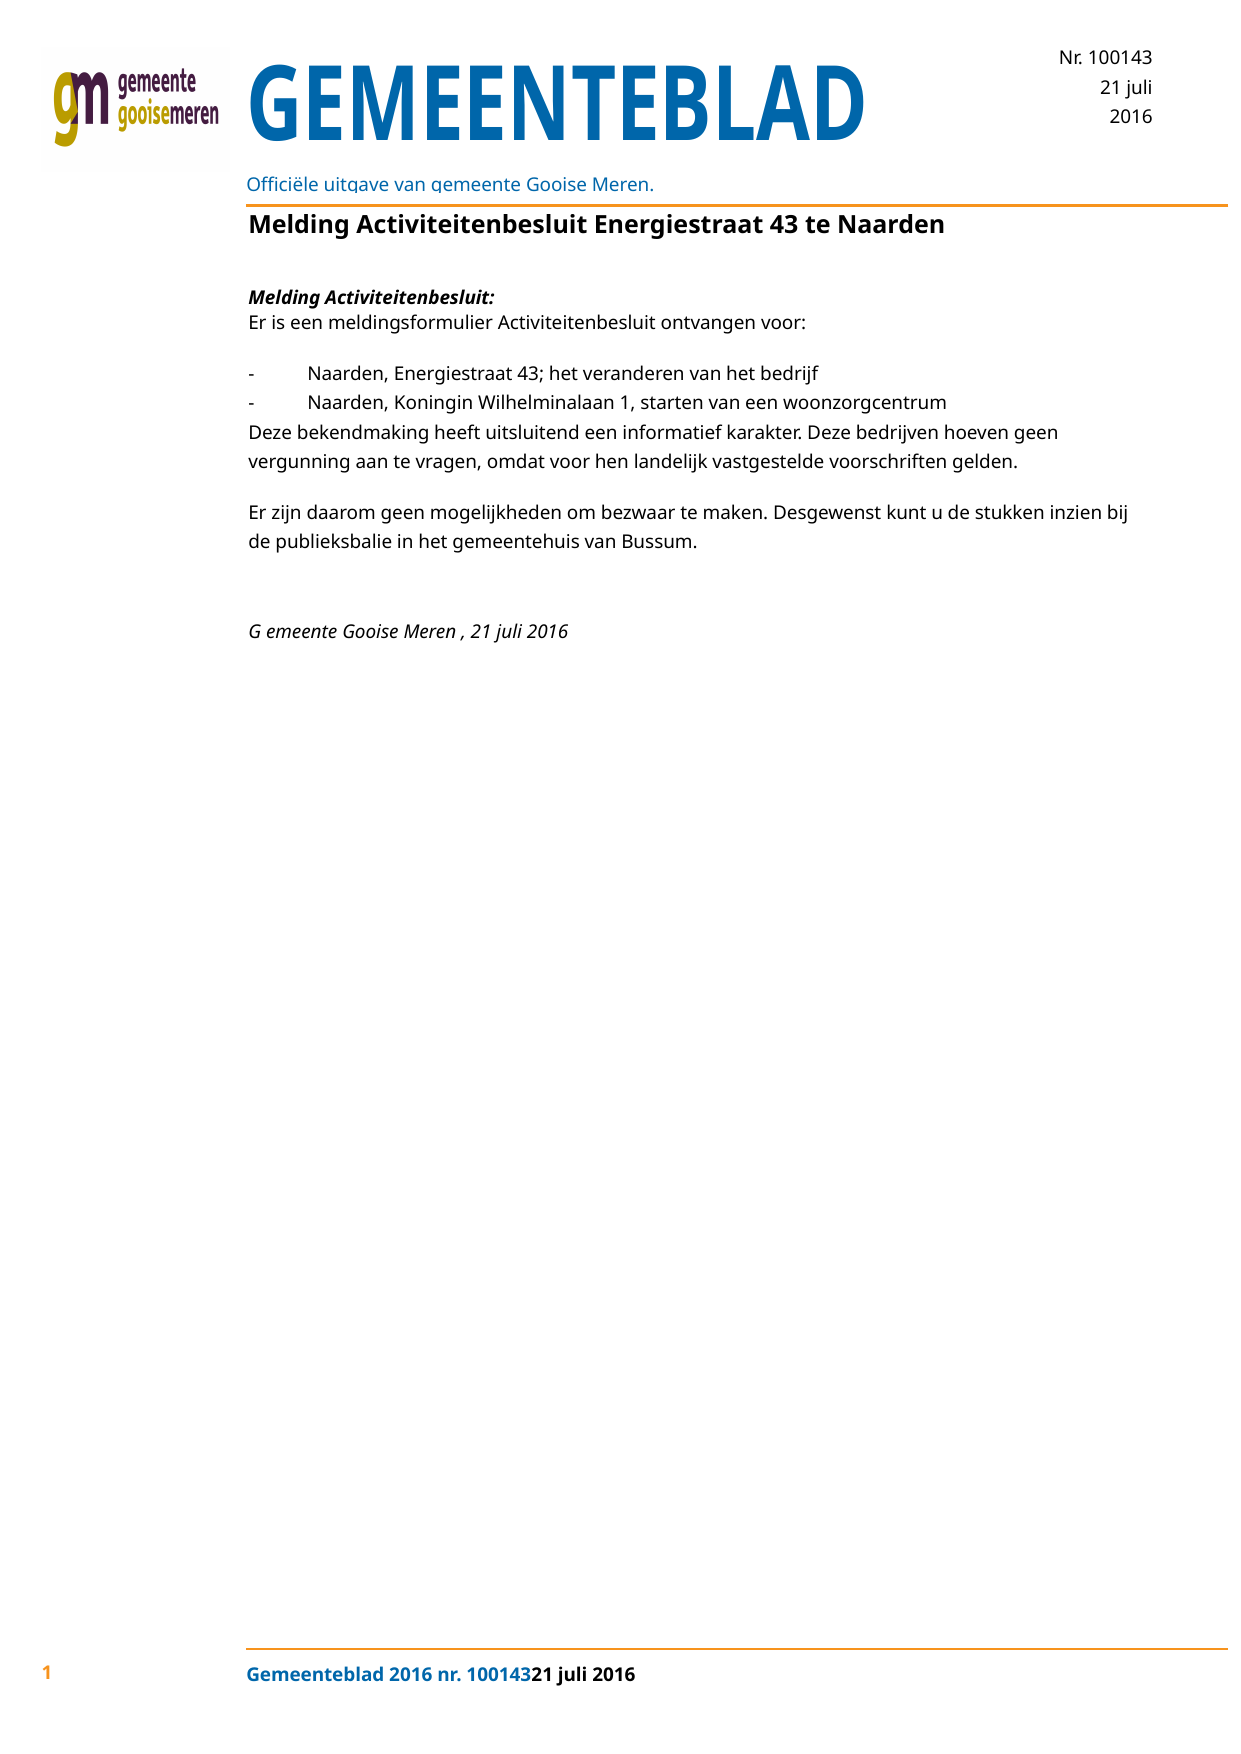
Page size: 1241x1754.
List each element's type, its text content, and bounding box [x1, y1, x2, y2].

text Melding Activiteitenbesluit: [248, 284, 1152, 309]
list Naarden, Energiestraat 43; het veranderen van het bedrijf [248, 360, 1152, 386]
list Naarden, Koningin Wilhelminalaan 1, starten van een woonzorgcentrum [248, 389, 1152, 415]
text Er zijn daarom geen mogelijkheden om bezwaar te maken. Desgewenst kunt u de stukken inzien bij de publieksbalie in het gemeentehuis van Bussum. [248, 499, 1152, 554]
text Deze bekendmaking heeft uitsluitend een informatief karakter. Deze bedrijven hoeven geen vergunning aan te vragen, omdat voor hen landelijk vastgestelde voorschriften gelden. [248, 419, 1152, 474]
text Melding Activiteitenbesluit Energiestraat 43 te Naarden [248, 207, 1152, 241]
text G emeente Gooise Meren , 21 juli 2016 [248, 618, 1152, 644]
text Er is een meldingsformulier Activiteitenbesluit ontvangen voor: [248, 309, 1152, 335]
picture [41, 47, 231, 172]
